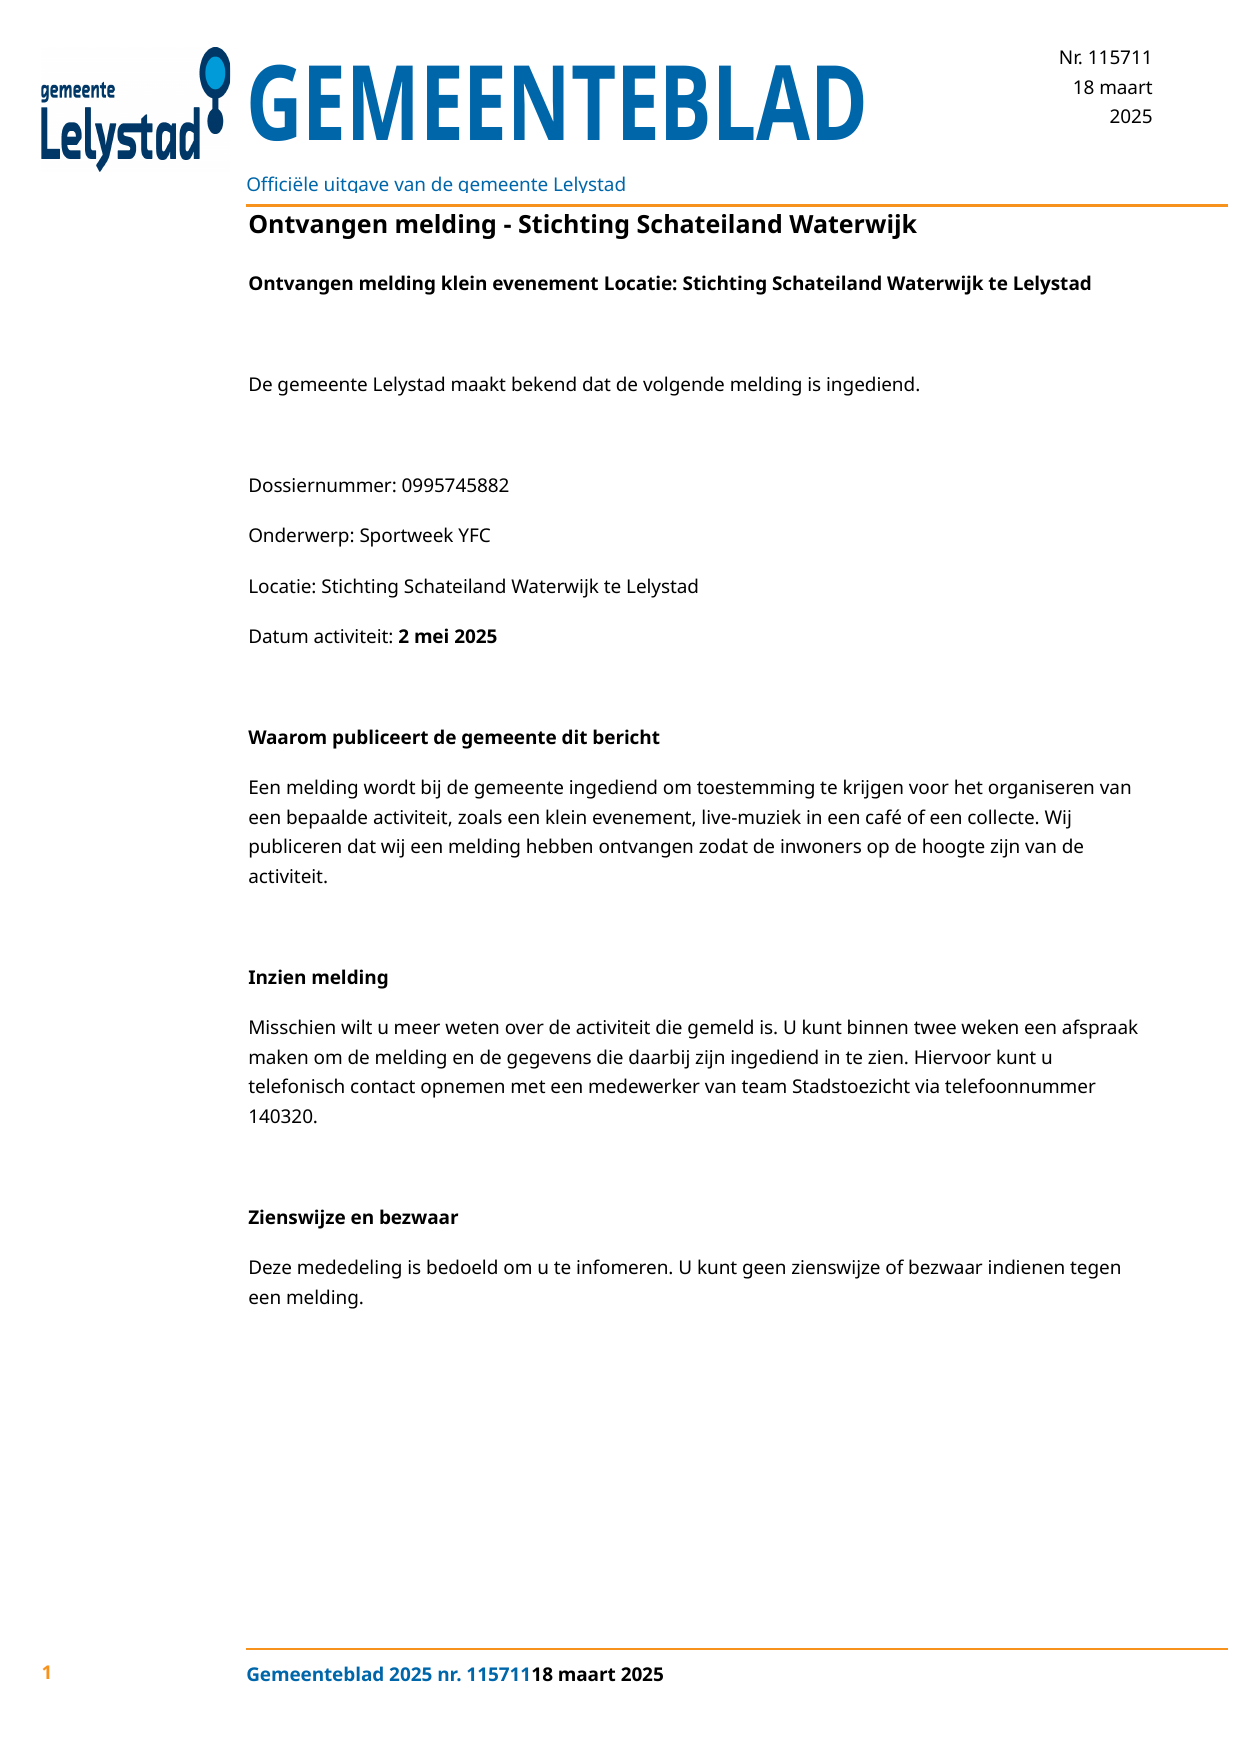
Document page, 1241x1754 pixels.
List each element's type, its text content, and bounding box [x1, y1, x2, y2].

text Een melding wordt bij de gemeente ingediend om toestemming te krijgen voor het organiseren van een bepaalde activiteit, zoals een klein evenement, live-muziek in een café of een collecte. Wij publiceren dat wij een melding hebben ontvangen zodat de inwoners op de hoogte zijn van de activiteit. [248, 774, 1152, 889]
text Zienswijze en bezwaar [248, 1204, 1152, 1230]
text Locatie: Stichting Schateiland Waterwijk te Lelystad [248, 573, 1152, 598]
picture [41, 47, 231, 172]
text Inzien melding [248, 964, 1152, 990]
text Misschien wilt u meer weten over de activiteit die gemeld is. U kunt binnen twee weken een afspraak maken om de melding en de gegevens die daarbij zijn ingediend in te zien. Hiervoor kunt u telefonisch contact opnemen met een medewerker van team Stadstoezicht via telefoonnummer 140320. [248, 1014, 1152, 1129]
text Onderwerp: Sportweek YFC [248, 522, 1152, 548]
text Waarom publiceert de gemeente dit bericht [248, 724, 1152, 750]
text De gemeente Lelystad maakt bekend dat de volgende melding is ingediend. [248, 371, 1152, 397]
text Deze mededeling is bedoeld om u te infomeren. U kunt geen zienswijze of bezwaar indienen tegen een melding. [248, 1254, 1152, 1310]
text Ontvangen melding - Stichting Schateiland Waterwijk [248, 207, 1152, 241]
text Datum activiteit: 2 mei 2025 [248, 623, 1152, 649]
text Dossiernummer: 0995745882 [248, 472, 1152, 498]
text Ontvangen melding klein evenement Locatie: Stichting Schateiland Waterwijk te Lelystad [248, 270, 1152, 296]
